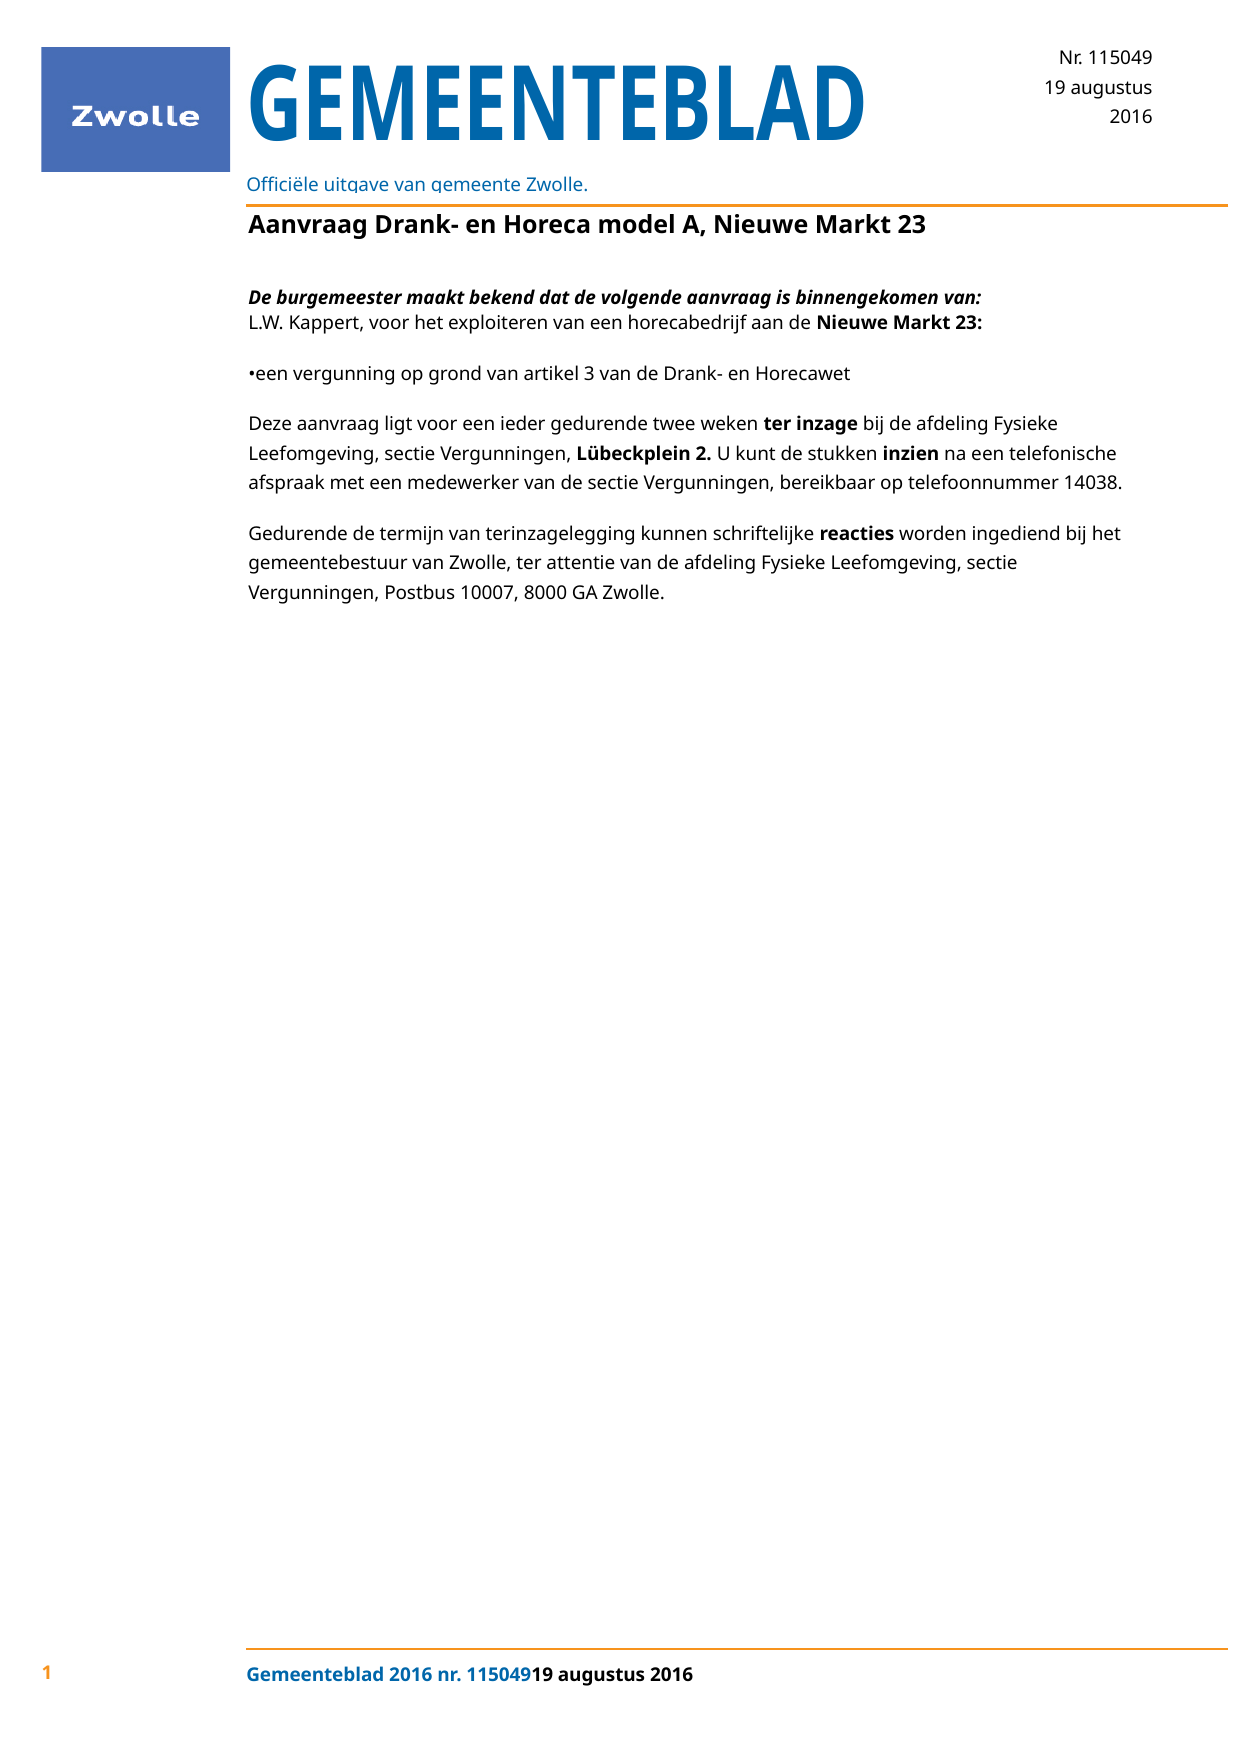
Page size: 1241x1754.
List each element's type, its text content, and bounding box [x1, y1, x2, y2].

text Gedurende de termijn van terinzagelegging kunnen schriftelijke reacties worden ingediend bij het gemeentebestuur van Zwolle, ter attentie van de afdeling Fysieke Leefomgeving, sectie Vergunningen, Postbus 10007, 8000 GA Zwolle. [248, 520, 1152, 605]
text De burgemeester maakt bekend dat de volgende aanvraag is binnengekomen van: [248, 284, 1152, 309]
text Aanvraag Drank- en Horeca model A, Nieuwe Markt 23 [248, 207, 1152, 241]
text L.W. Kappert, voor het exploiteren van een horecabedrijf aan de Nieuwe Markt 23: [248, 309, 1152, 335]
text •een vergunning op grond van artikel 3 van de Drank- en Horecawet [248, 360, 1152, 386]
text Deze aanvraag ligt voor een ieder gedurende twee weken ter inzage bij de afdeling Fysieke Leefomgeving, sectie Vergunningen, Lübeckplein 2. U kunt de stukken inzien na een telefonische afspraak met een medewerker van de sectie Vergunningen, bereikbaar op telefoonnummer 14038. [248, 410, 1152, 495]
picture [41, 47, 231, 172]
